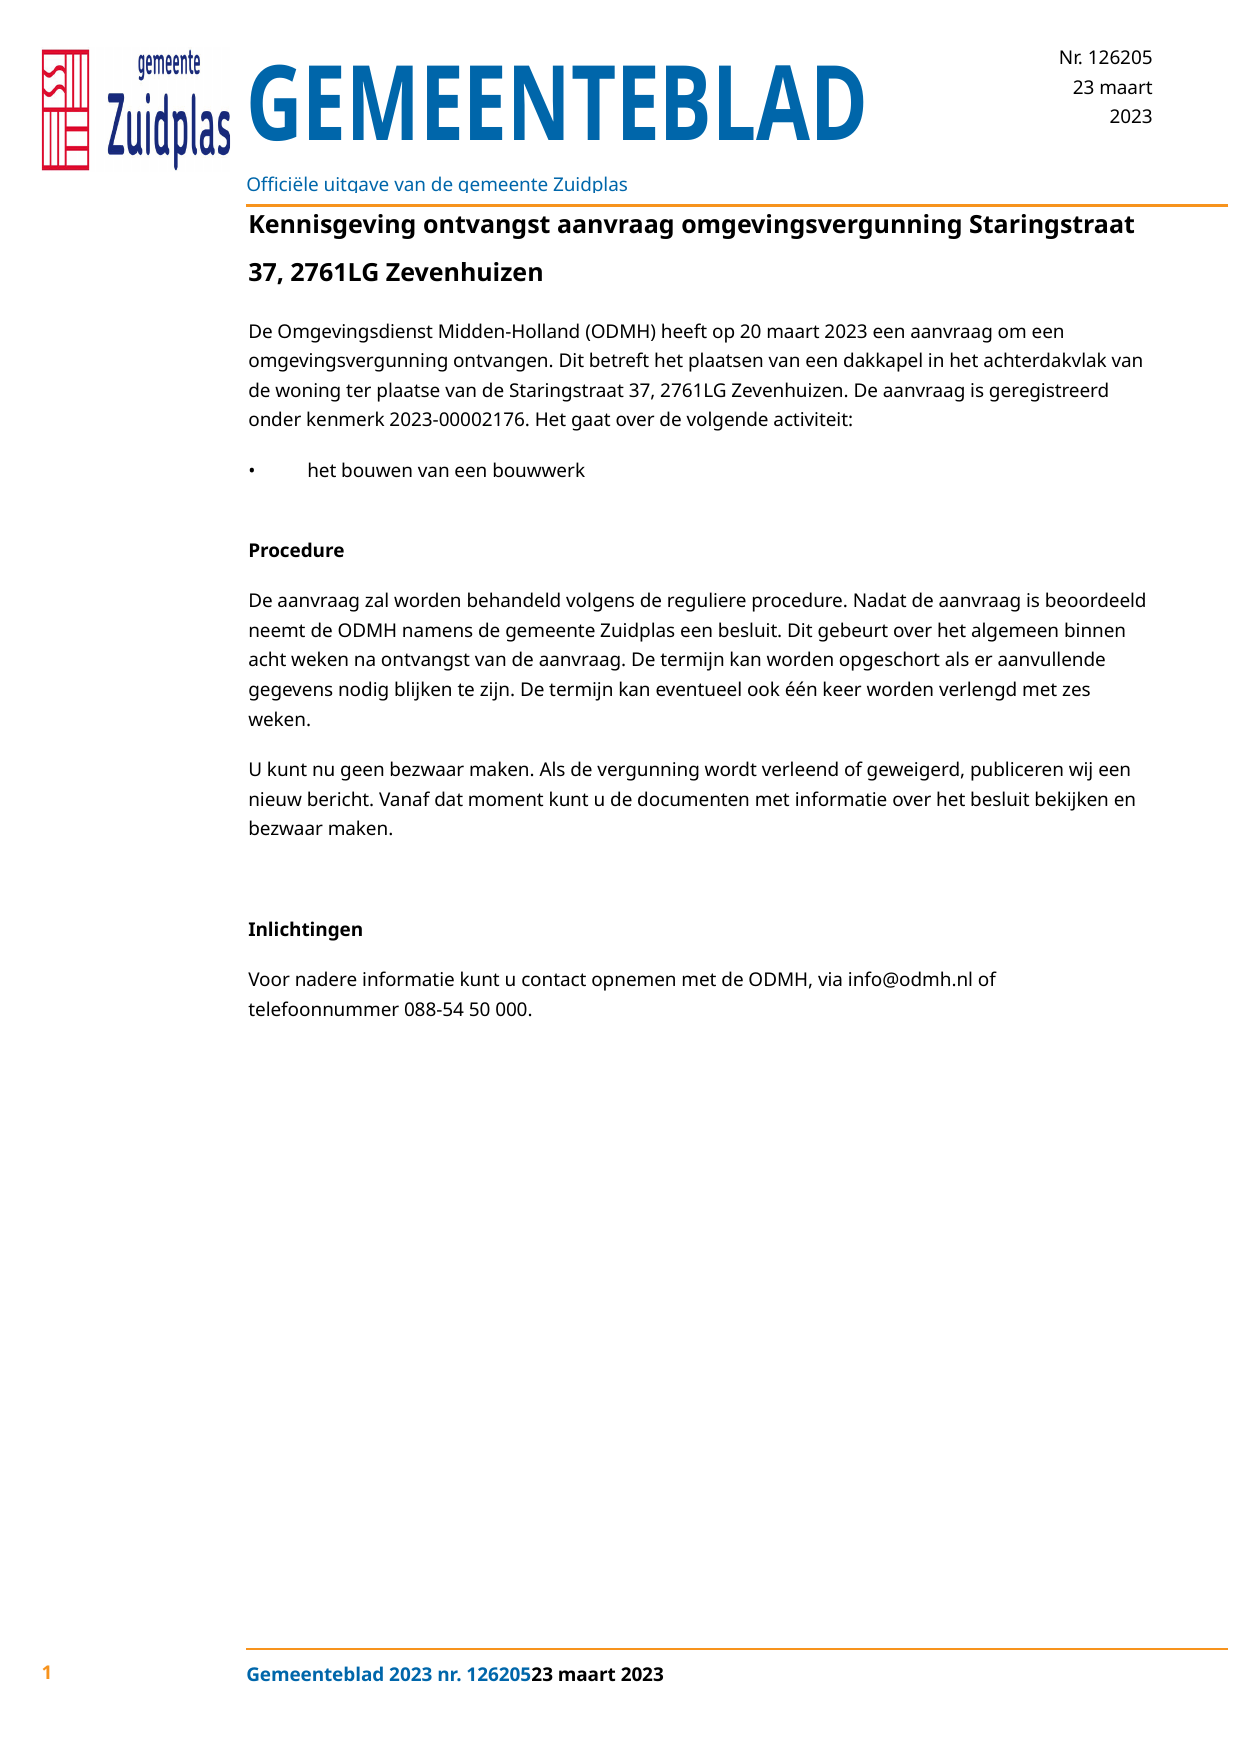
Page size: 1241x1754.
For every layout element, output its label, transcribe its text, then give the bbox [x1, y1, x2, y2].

text U kunt nu geen bezwaar maken. Als de vergunning wordt verleend of geweigerd, publiceren wij een nieuw bericht. Vanaf dat moment kunt u de documenten met informatie over het besluit bekijken en bezwaar maken. [248, 756, 1152, 841]
text Voor nadere informatie kunt u contact opnemen met de ODMH, via info@odmh.nl of telefoonnummer 088-54 50 000. [248, 967, 1152, 1022]
list het bouwen van een bouwwerk [248, 457, 1152, 483]
text Kennisgeving ontvangst aanvraag omgevingsvergunning Staringstraat 37, 2761LG Zevenhuizen [248, 207, 1152, 288]
picture [41, 47, 231, 172]
text Inlichtingen [248, 916, 1152, 942]
text De aanvraag zal worden behandeld volgens de reguliere procedure. Nadat de aanvraag is beoordeeld neemt de ODMH namens de gemeente Zuidplas een besluit. Dit gebeurt over het algemeen binnen acht weken na ontvangst van de aanvraag. De termijn kan worden opgeschort als er aanvullende gegevens nodig blijken te zijn. De termijn kan eventueel ook één keer worden verlengd met zes weken. [248, 587, 1152, 732]
text Procedure [248, 537, 1152, 563]
text De Omgevingsdienst Midden-Holland (ODMH) heeft op 20 maart 2023 een aanvraag om een omgevingsvergunning ontvangen. Dit betreft het plaatsen van een dakkapel in het achterdakvlak van de woning ter plaatse van de Staringstraat 37, 2761LG Zevenhuizen. De aanvraag is geregistreerd onder kenmerk 2023-00002176. Het gaat over de volgende activiteit: [248, 318, 1152, 432]
